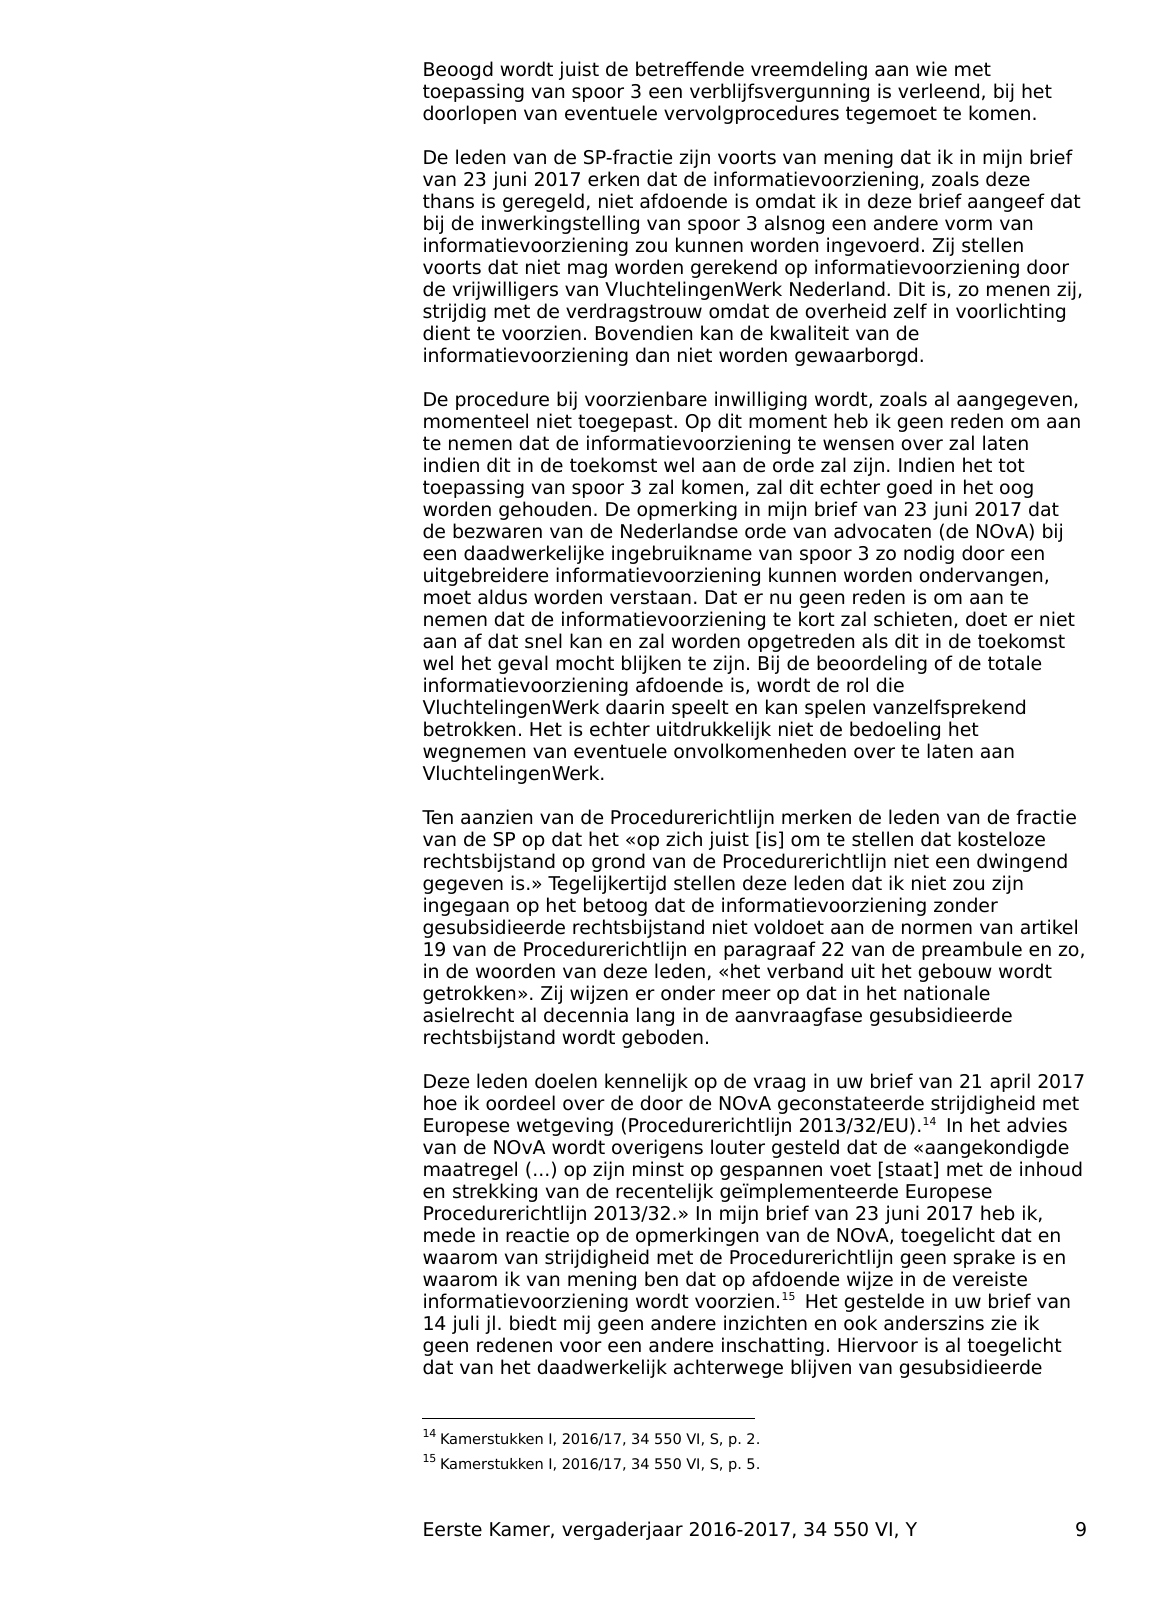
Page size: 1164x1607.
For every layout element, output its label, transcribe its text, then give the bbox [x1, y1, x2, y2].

text Kamerstukken I, 2016/17, 34 550 VI, S, p. 2. [422, 1427, 1087, 1449]
text De procedure bij voorzienbare inwilliging wordt, zoals al aangegeven, momenteel niet toegepast. Op dit moment heb ik geen reden om aan te nemen dat de informatievoorziening te wensen over zal laten indien dit in de toekomst wel aan de orde zal zijn. Indien het tot toepassing van spoor 3 zal komen, zal dit echter goed in het oog worden gehouden. De opmerking in mijn brief van 23 juni 2017 dat de bezwaren van de Nederlandse orde van advocaten (de NOvA) bij een daadwerkelijke ingebruikname van spoor 3 zo nodig door een uitgebreidere informatievoorziening kunnen worden ondervangen, moet aldus worden verstaan. Dat er nu geen reden is om aan te nemen dat de informatievoorziening te kort zal schieten, doet er niet aan af dat snel kan en zal worden opgetreden als dit in de toekomst wel het geval mocht blijken te zijn. Bij de beoordeling of de totale informatievoorziening afdoende is, wordt de rol die VluchtelingenWerk daarin speelt en kan spelen vanzelfsprekend betrokken. Het is echter uitdrukkelijk niet de bedoeling het wegnemen van eventuele onvolkomenheden over te laten aan VluchtelingenWerk. [422, 389, 1087, 785]
text Deze leden doelen kennelijk op de vraag in uw brief van 21 april 2017 hoe ik oordeel over de door de NOvA geconstateerde strijdigheid met Europese wetgeving (Procedurerichtlijn 2013/32/EU). In het advies van de NOvA wordt overigens louter gesteld dat de «aangekondigde maatregel (...) op zijn minst op gespannen voet [staat] met de inhoud en strekking van de recentelijk geïmplementeerde Europese Procedurerichtlijn 2013/32.» In mijn brief van 23 juni 2017 heb ik, mede in reactie op de opmerkingen van de NOvA, toegelicht dat en waarom van strijdigheid met de Procedurerichtlijn geen sprake is en waarom ik van mening ben dat op afdoende wijze in de vereiste informatievoorziening wordt voorzien. Het gestelde in uw brief van 14 juli jl. biedt mij geen andere inzichten en ook anderszins zie ik geen redenen voor een andere inschatting. Hiervoor is al toegelicht dat van het daadwerkelijk achterwege blijven van gesubsidieerde [422, 1071, 1087, 1379]
text Kamerstukken I, 2016/17, 34 550 VI, S, p. 5. [422, 1452, 1087, 1474]
text De leden van de SP-fractie zijn voorts van mening dat ik in mijn brief van 23 juni 2017 erken dat de informatievoorziening, zoals deze thans is geregeld, niet afdoende is omdat ik in deze brief aangeef dat bij de inwerkingstelling van spoor 3 alsnog een andere vorm van informatievoorziening zou kunnen worden ingevoerd. Zij stellen voorts dat niet mag worden gerekend op informatievoorziening door de vrijwilligers van VluchtelingenWerk Nederland. Dit is, zo menen zij, strijdig met de verdragstrouw omdat de overheid zelf in voorlichting dient te voorzien. Bovendien kan de kwaliteit van de informatievoorziening dan niet worden gewaarborgd. [422, 147, 1087, 367]
text Beoogd wordt juist de betreffende vreemdeling aan wie met toepassing van spoor 3 een verblijfsvergunning is verleend, bij het doorlopen van eventuele vervolgprocedures tegemoet te komen. [422, 59, 1087, 125]
text Ten aanzien van de Procedurerichtlijn merken de leden van de fractie van de SP op dat het «op zich juist [is] om te stellen dat kosteloze rechtsbijstand op grond van de Procedurerichtlijn niet een dwingend gegeven is.» Tegelijkertijd stellen deze leden dat ik niet zou zijn ingegaan op het betoog dat de informatievoorziening zonder gesubsidieerde rechtsbijstand niet voldoet aan de normen van artikel 19 van de Procedurerichtlijn en paragraaf 22 van de preambule en zo, in de woorden van deze leden, «het verband uit het gebouw wordt getrokken». Zij wijzen er onder meer op dat in het nationale asielrecht al decennia lang in de aanvraagfase gesubsidieerde rechtsbijstand wordt geboden. [422, 807, 1087, 1049]
